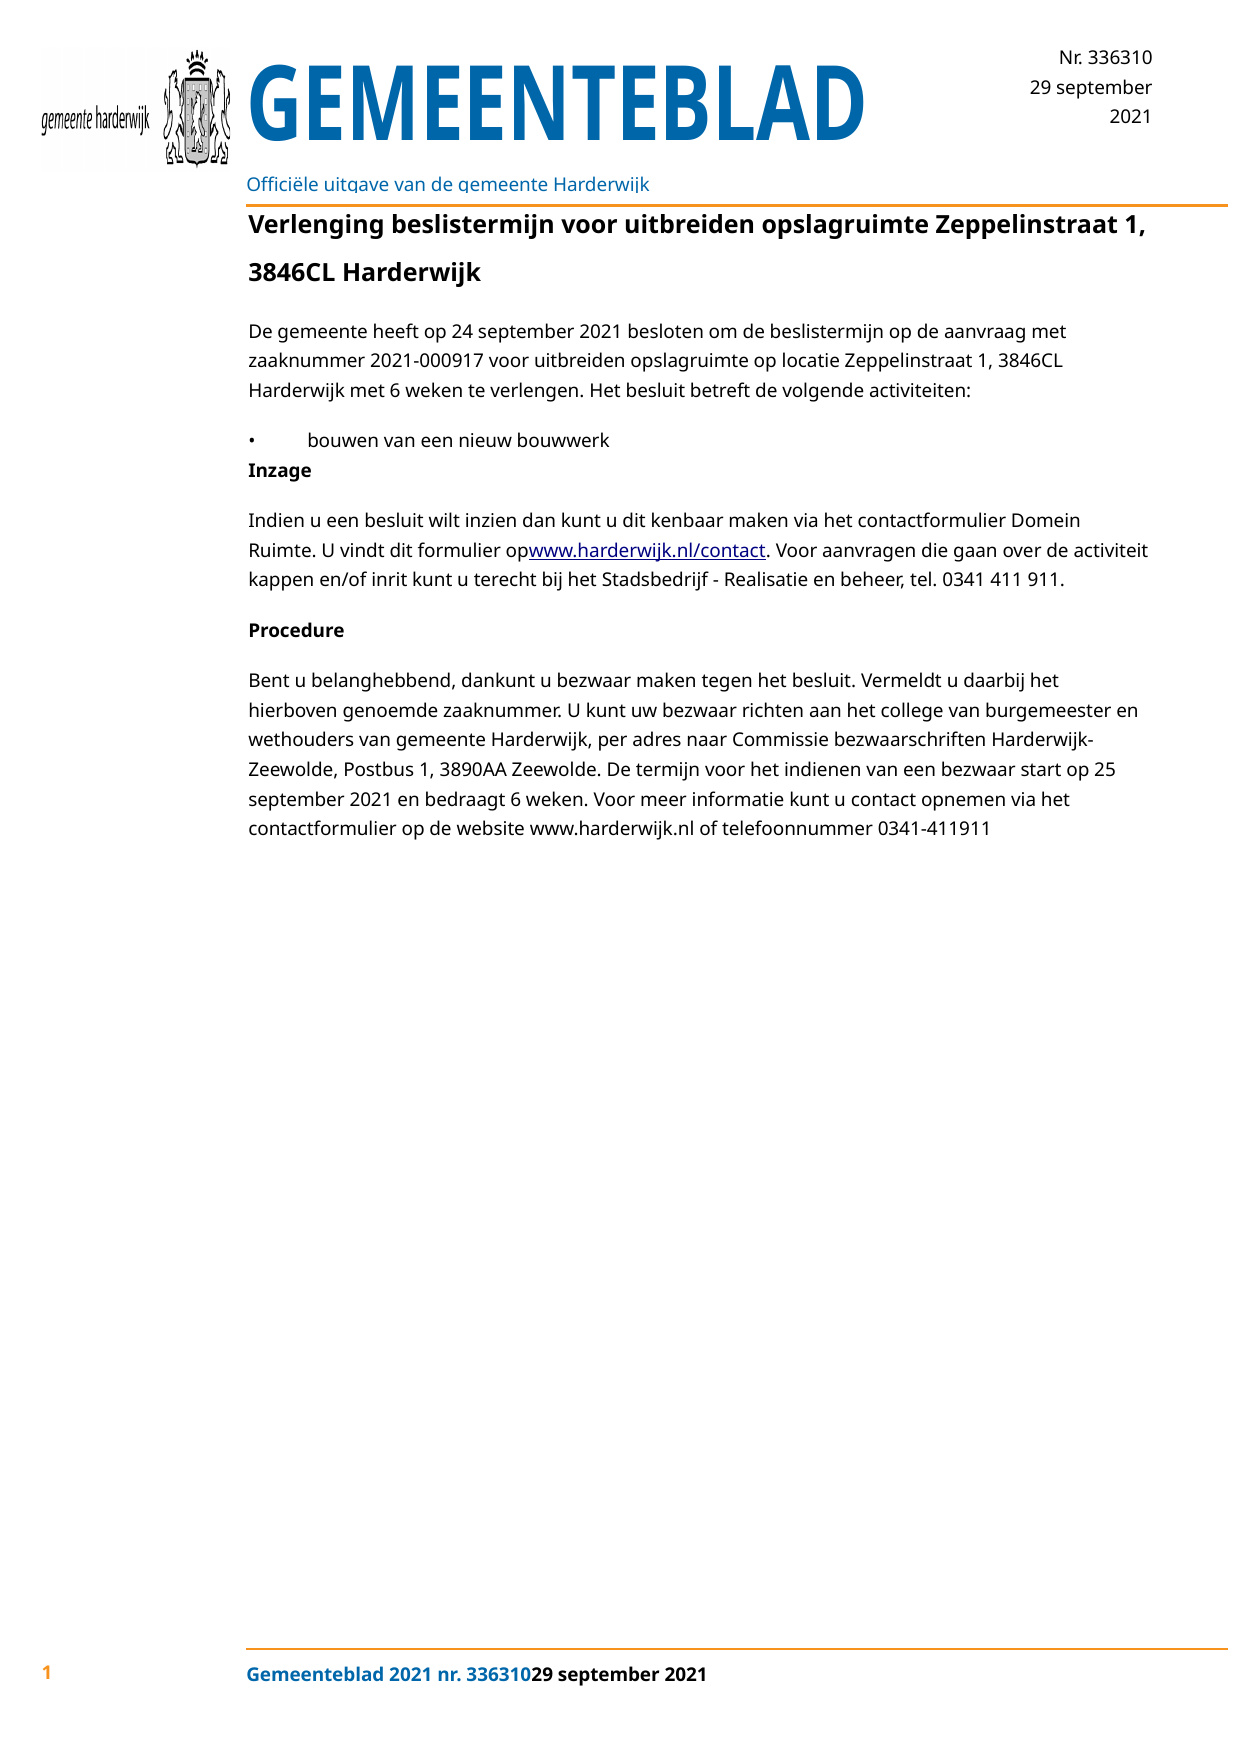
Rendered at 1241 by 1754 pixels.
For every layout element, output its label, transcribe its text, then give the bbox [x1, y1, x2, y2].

text Bent u belanghebbend, dankunt u bezwaar maken tegen het besluit. Vermeldt u daarbij het hierboven genoemde zaaknummer. U kunt uw bezwaar richten aan het college van burgemeester en wethouders van gemeente Harderwijk, per adres naar Commissie bezwaarschriften Harderwijk-Zeewolde, Postbus 1, 3890AA Zeewolde. De termijn voor het indienen van een bezwaar start op 25 september 2021 en bedraagt 6 weken. Voor meer informatie kunt u contact opnemen via het contactformulier op de website www.harderwijk.nl of telefoonnummer 0341-411911 [248, 667, 1152, 841]
text Inzage [248, 457, 1152, 483]
text De gemeente heeft op 24 september 2021 besloten om de beslistermijn op de aanvraag met zaaknummer 2021-000917 voor uitbreiden opslagruimte op locatie Zeppelinstraat 1, 3846CL Harderwijk met 6 weken te verlengen. Het besluit betreft de volgende activiteiten: [248, 318, 1152, 403]
text Indien u een besluit wilt inzien dan kunt u dit kenbaar maken via het contactformulier Domein Ruimte. U vindt dit formulier opwww.harderwijk.nl/contact. Voor aanvragen die gaan over de activiteit kappen en/of inrit kunt u terecht bij het Stadsbedrijf - Realisatie en beheer, tel. 0341 411 911. [248, 507, 1152, 592]
text Verlenging beslistermijn voor uitbreiden opslagruimte Zeppelinstraat 1, 3846CL Harderwijk [248, 207, 1152, 288]
text Procedure [248, 617, 1152, 643]
list bouwen van een nieuw bouwwerk [248, 427, 1152, 453]
picture [41, 47, 231, 172]
